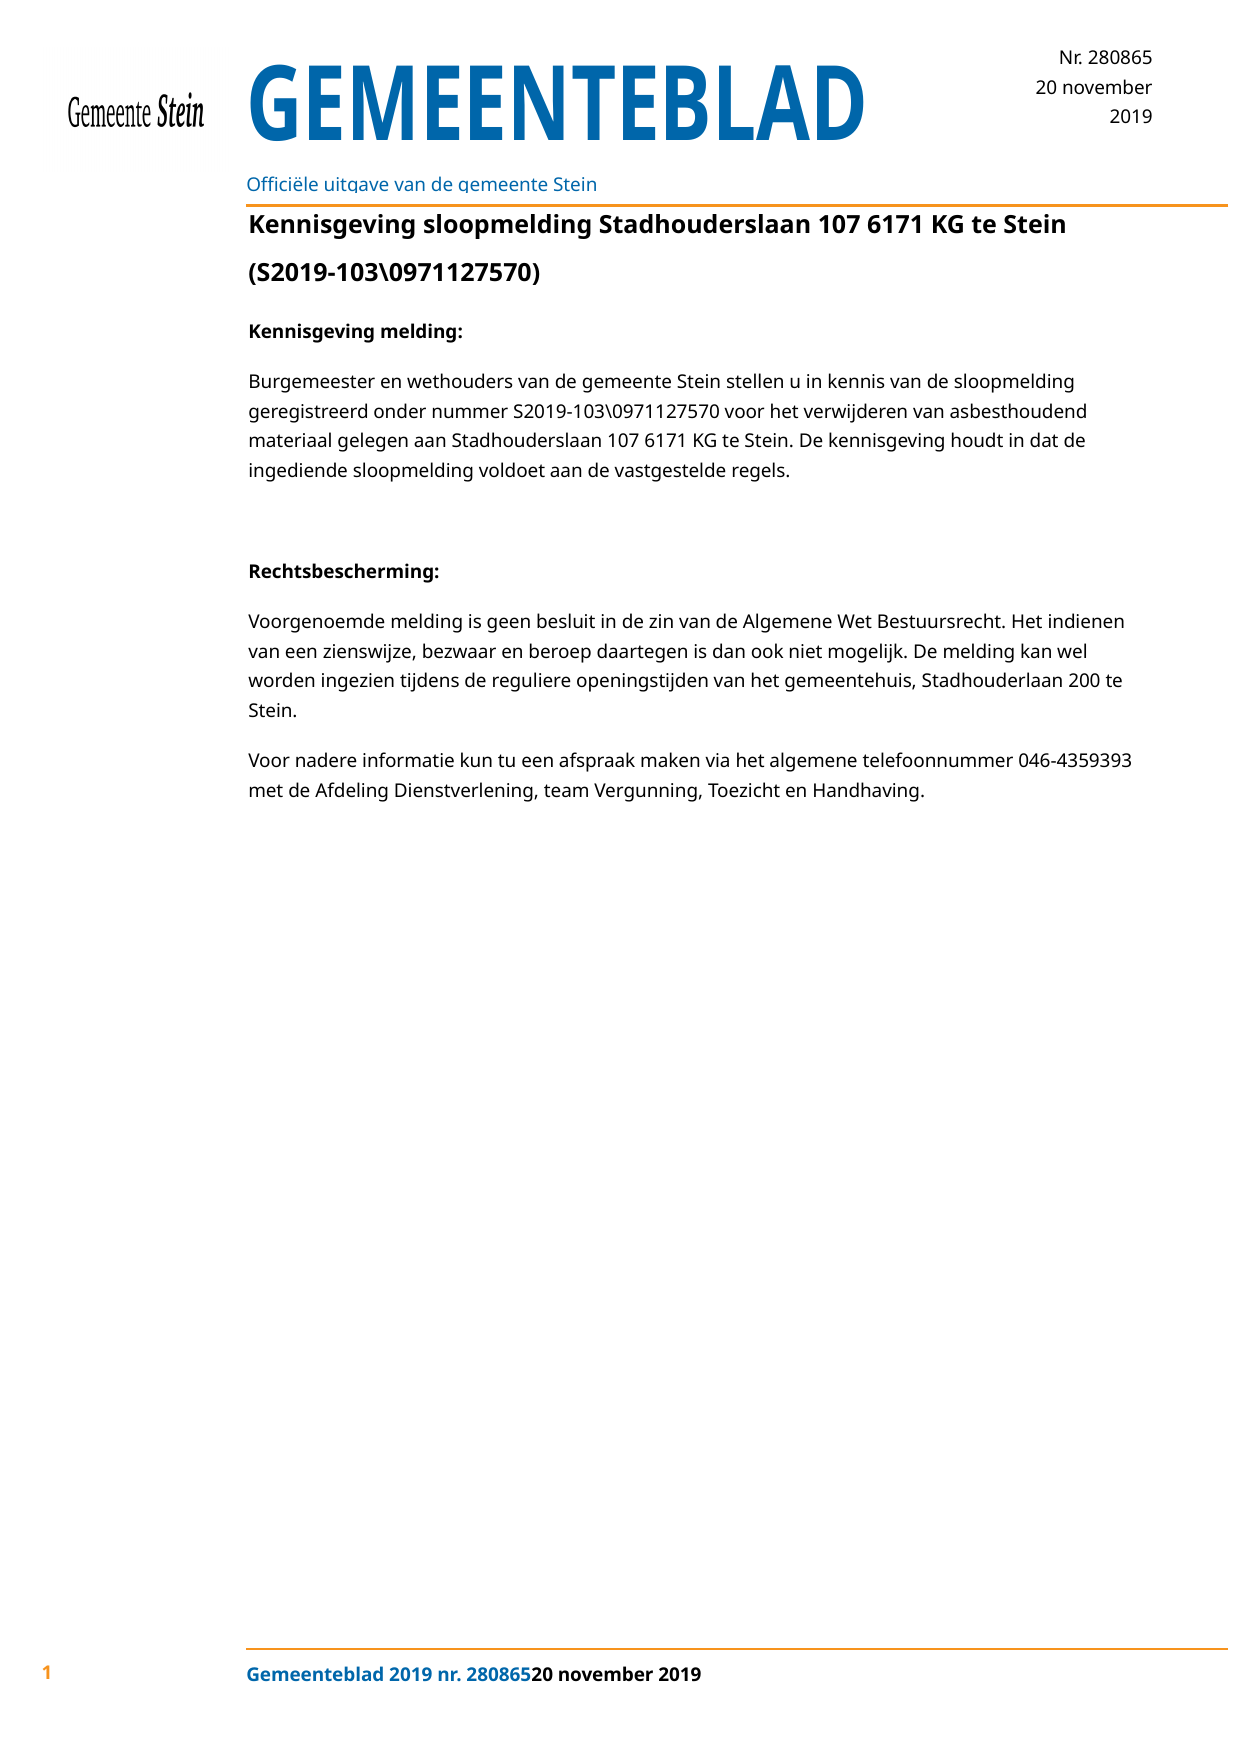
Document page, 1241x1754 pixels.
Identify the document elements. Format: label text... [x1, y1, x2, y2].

text Kennisgeving sloopmelding Stadhouderslaan 107 6171 KG te Stein (S2019-103\0971127570) [248, 207, 1152, 288]
text Burgemeester en wethouders van de gemeente Stein stellen u in kennis van de sloopmelding geregistreerd onder nummer S2019-103\0971127570 voor het verwijderen van asbesthoudend materiaal gelegen aan Stadhouderslaan 107 6171 KG te Stein. De kennisgeving houdt in dat de ingediende sloopmelding voldoet aan de vastgestelde regels. [248, 368, 1152, 483]
text Kennisgeving melding: [248, 318, 1152, 344]
text Voor nadere informatie kun tu een afspraak maken via het algemene telefoonnummer 046-4359393 met de Afdeling Dienstverlening, team Vergunning, Toezicht en Handhaving. [248, 747, 1152, 803]
picture [41, 47, 231, 172]
text Voorgenoemde melding is geen besluit in de zin van de Algemene Wet Bestuursrecht. Het indienen van een zienswijze, bezwaar en beroep daartegen is dan ook niet mogelijk. De melding kan wel worden ingezien tijdens de reguliere openingstijden van het gemeentehuis, Stadhouderlaan 200 te Stein. [248, 608, 1152, 723]
text Rechtsbescherming: [248, 558, 1152, 584]
